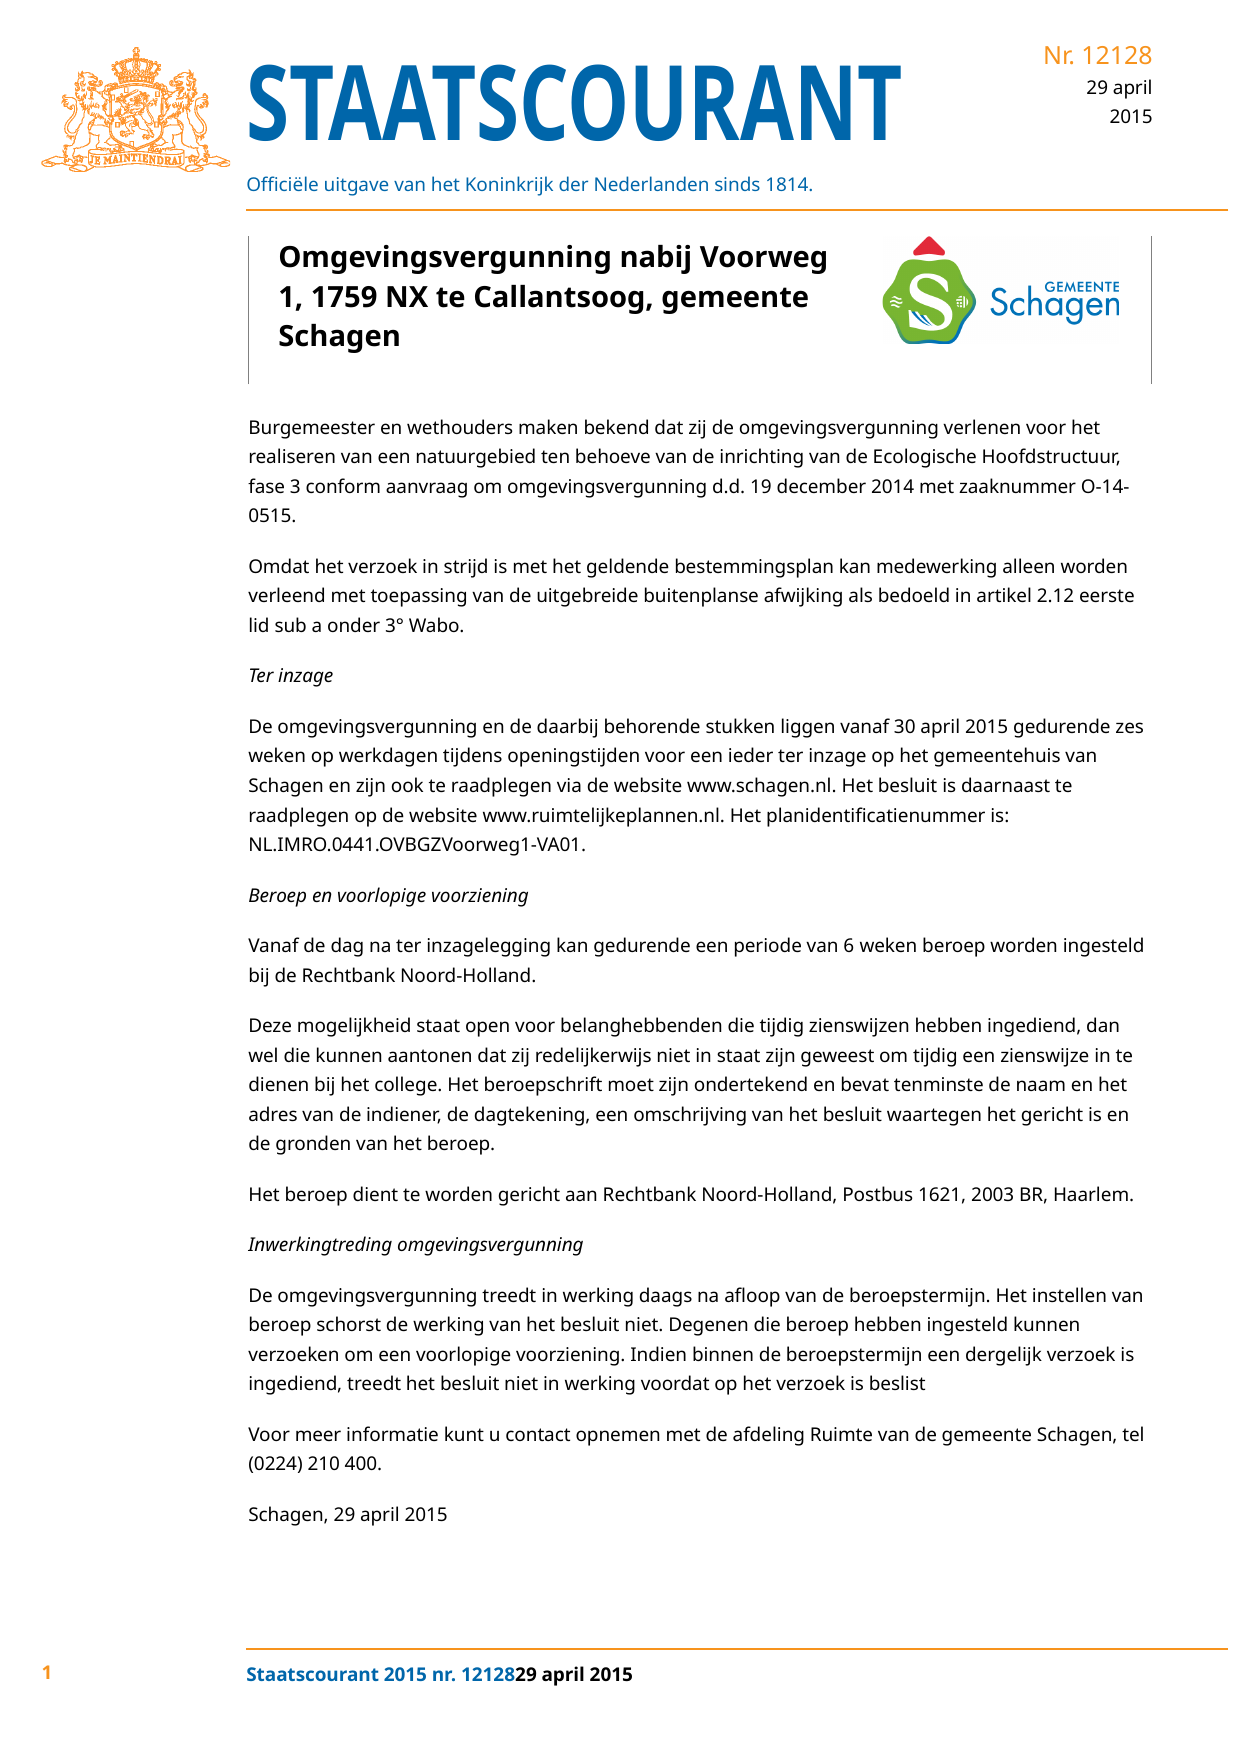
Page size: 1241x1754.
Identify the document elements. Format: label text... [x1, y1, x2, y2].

text Het beroep dient te worden gericht aan Rechtbank Noord-Holland, Postbus 1621, 2003 BR, Haarlem. [248, 1181, 1152, 1207]
picture [882, 236, 1119, 344]
text Inwerkingtreding omgevingsvergunning [248, 1231, 1152, 1257]
text Ter inzage [248, 663, 1152, 688]
table_header Omgevingsvergunning nabij Voorweg 1, 1759 NX te Callantsoog, gemeente Schagen [249, 236, 850, 384]
text Schagen, 29 april 2015 [248, 1501, 1152, 1527]
text Omdat het verzoek in strijd is met het geldende bestemmingsplan kan medewerking alleen worden verleend met toepassing van de uitgebreide buitenplanse afwijking als bedoeld in artikel 2.12 eerste lid sub a onder 3° Wabo. [248, 553, 1152, 638]
text Vanaf de dag na ter inzagelegging kan gedurende een periode van 6 weken beroep worden ingesteld bij de Rechtbank Noord-Holland. [248, 932, 1152, 988]
picture [41, 47, 231, 172]
text De omgevingsvergunning treedt in werking daags na afloop van de beroepstermijn. Het instellen van beroep schorst de werking van het besluit niet. Degenen die beroep hebben ingesteld kunnen verzoeken om een voorlopige voorziening. Indien binnen de beroepstermijn een dergelijk verzoek is ingediend, treedt het besluit niet in werking voordat op het verzoek is beslist [248, 1282, 1152, 1396]
text Burgemeester en wethouders maken bekend dat zij de omgevingsvergunning verlenen voor het realiseren van een natuurgebied ten behoeve van de inrichting van de Ecologische Hoofdstructuur, fase 3 conform aanvraag om omgevingsvergunning d.d. 19 december 2014 met zaaknummer O-14-0515. [248, 414, 1152, 528]
text Deze mogelijkheid staat open voor belanghebbenden die tijdig zienswijzen hebben ingediend, dan wel die kunnen aantonen dat zij redelijkerwijs niet in staat zijn geweest om tijdig een zienswijze in te dienen bij het college. Het beroepschrift moet zijn ondertekend en bevat tenminste de naam en het adres van de indiener, de dagtekening, een omschrijving van het besluit waartegen het gericht is en de gronden van het beroep. [248, 1012, 1152, 1156]
text De omgevingsvergunning en de daarbij behorende stukken liggen vanaf 30 april 2015 gedurende zes weken op werkdagen tijdens openingstijden voor een ieder ter inzage op het gemeentehuis van Schagen en zijn ook te raadplegen via de website www.schagen.nl. Het besluit is daarnaast te raadplegen op de website www.ruimtelijkeplannen.nl. Het planidentificatienummer is: NL.IMRO.0441.OVBGZVoorweg1-VA01. [248, 713, 1152, 857]
table_header [850, 236, 1151, 384]
text Beroep en voorlopige voorziening [248, 882, 1152, 908]
text Voor meer informatie kunt u contact opnemen met de afdeling Ruimte van de gemeente Schagen, tel (0224) 210 400. [248, 1421, 1152, 1476]
